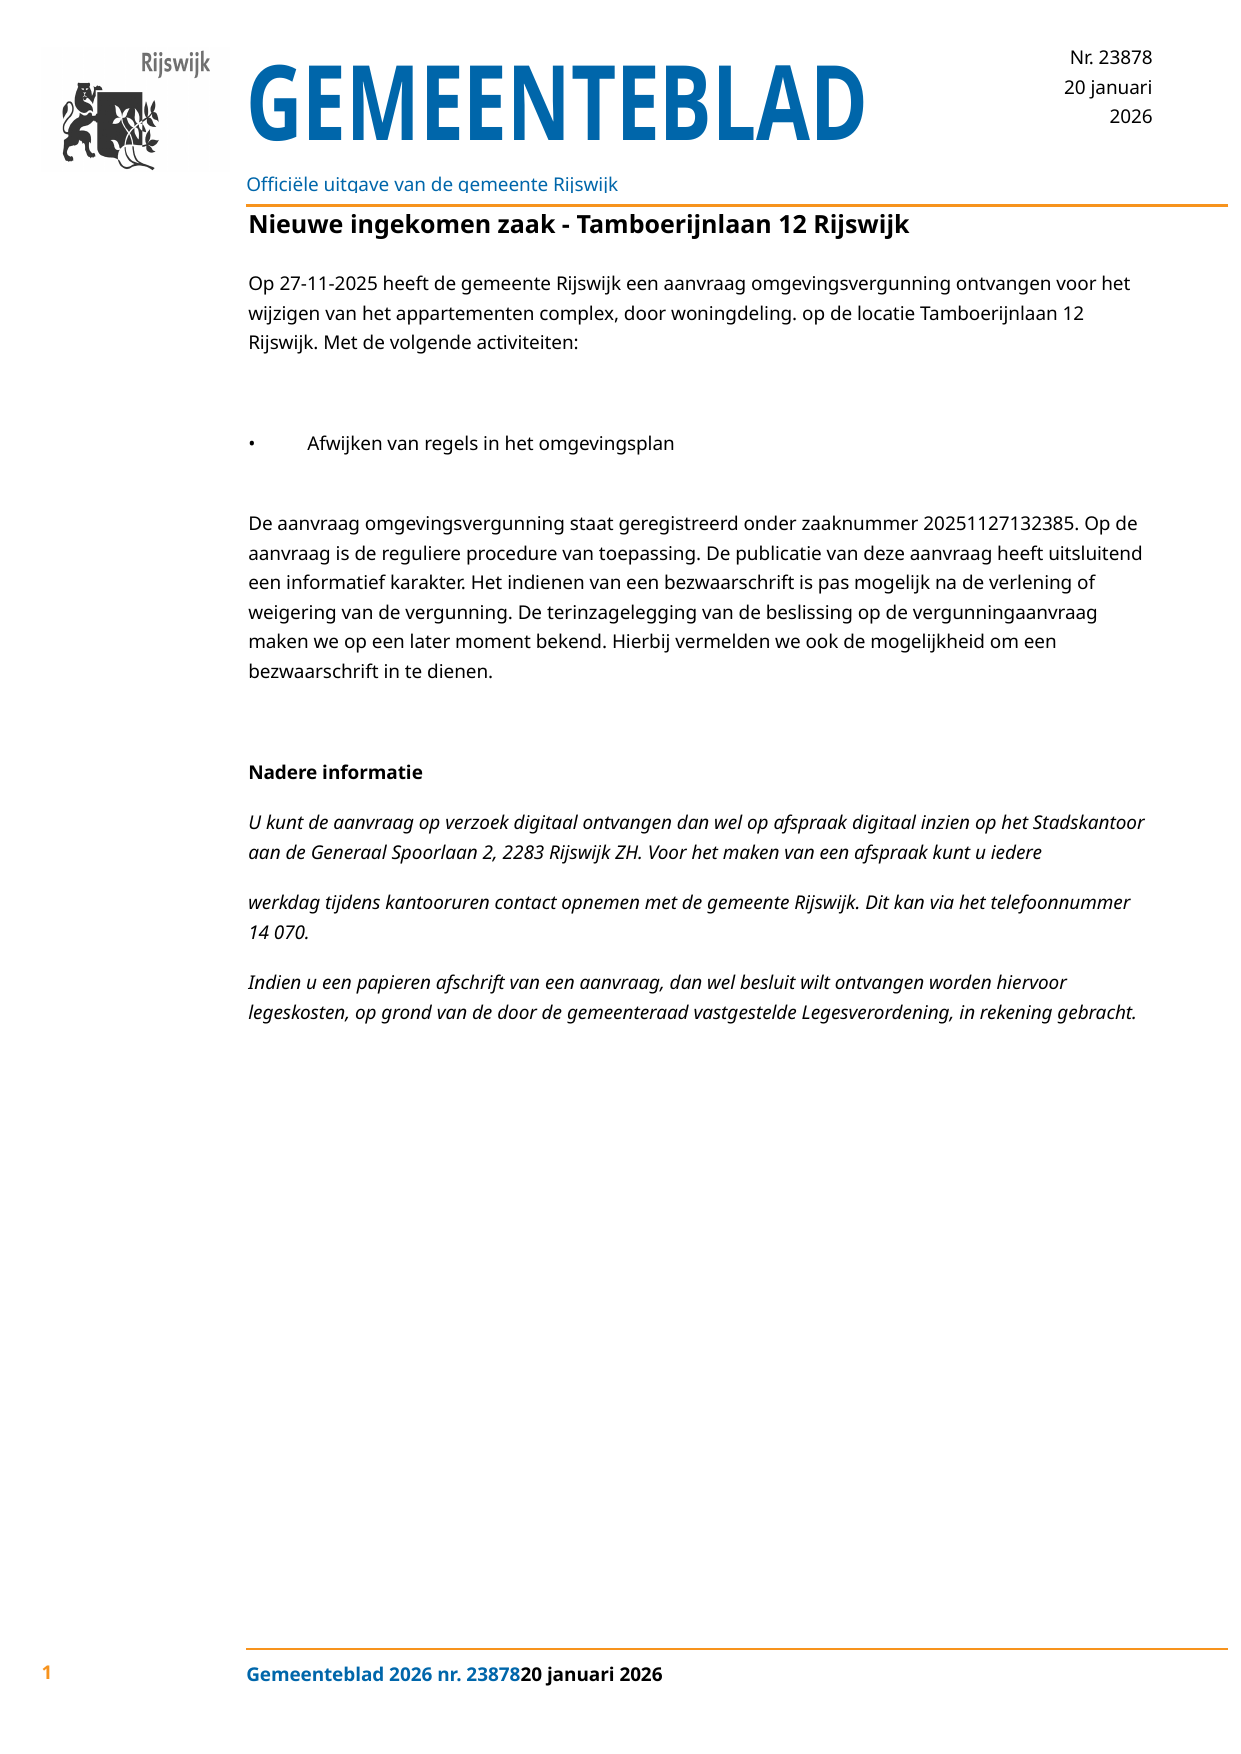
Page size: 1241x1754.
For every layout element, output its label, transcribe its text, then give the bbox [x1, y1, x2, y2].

text werkdag tijdens kantooruren contact opnemen met de gemeente Rijswijk. Dit kan via het telefoonnummer 14 070. [248, 889, 1152, 945]
text Op 27-11-2025 heeft de gemeente Rijswijk een aanvraag omgevingsvergunning ontvangen voor het wijzigen van het appartementen complex, door woningdeling. op de locatie Tamboerijnlaan 12 Rijswijk. Met de volgende activiteiten: [248, 270, 1152, 355]
text Nieuwe ingekomen zaak - Tamboerijnlaan 12 Rijswijk [248, 207, 1152, 241]
text Indien u een papieren afschrift van een aanvraag, dan wel besluit wilt ontvangen worden hiervoor legeskosten, op grond van de door de gemeenteraad vastgestelde Legesverordening, in rekening gebracht. [248, 969, 1152, 1025]
text De aanvraag omgevingsvergunning staat geregistreerd onder zaaknummer 20251127132385. Op de aanvraag is de reguliere procedure van toepassing. De publicatie van deze aanvraag heeft uitsluitend een informatief karakter. Het indienen van een bezwaarschrift is pas mogelijk na de verlening of weigering van de vergunning. De terinzagelegging van de beslissing op de vergunningaanvraag maken we op een later moment bekend. Hierbij vermelden we ook de mogelijkheid om een bezwaarschrift in te dienen. [248, 510, 1152, 684]
list Afwijken van regels in het omgevingsplan [248, 430, 1152, 456]
picture [41, 47, 231, 172]
text U kunt de aanvraag op verzoek digitaal ontvangen dan wel op afspraak digitaal inzien op het Stadskantoor aan de Generaal Spoorlaan 2, 2283 Rijswijk ZH. Voor het maken van een afspraak kunt u iedere [248, 809, 1152, 865]
text Nadere informatie [248, 759, 1152, 785]
